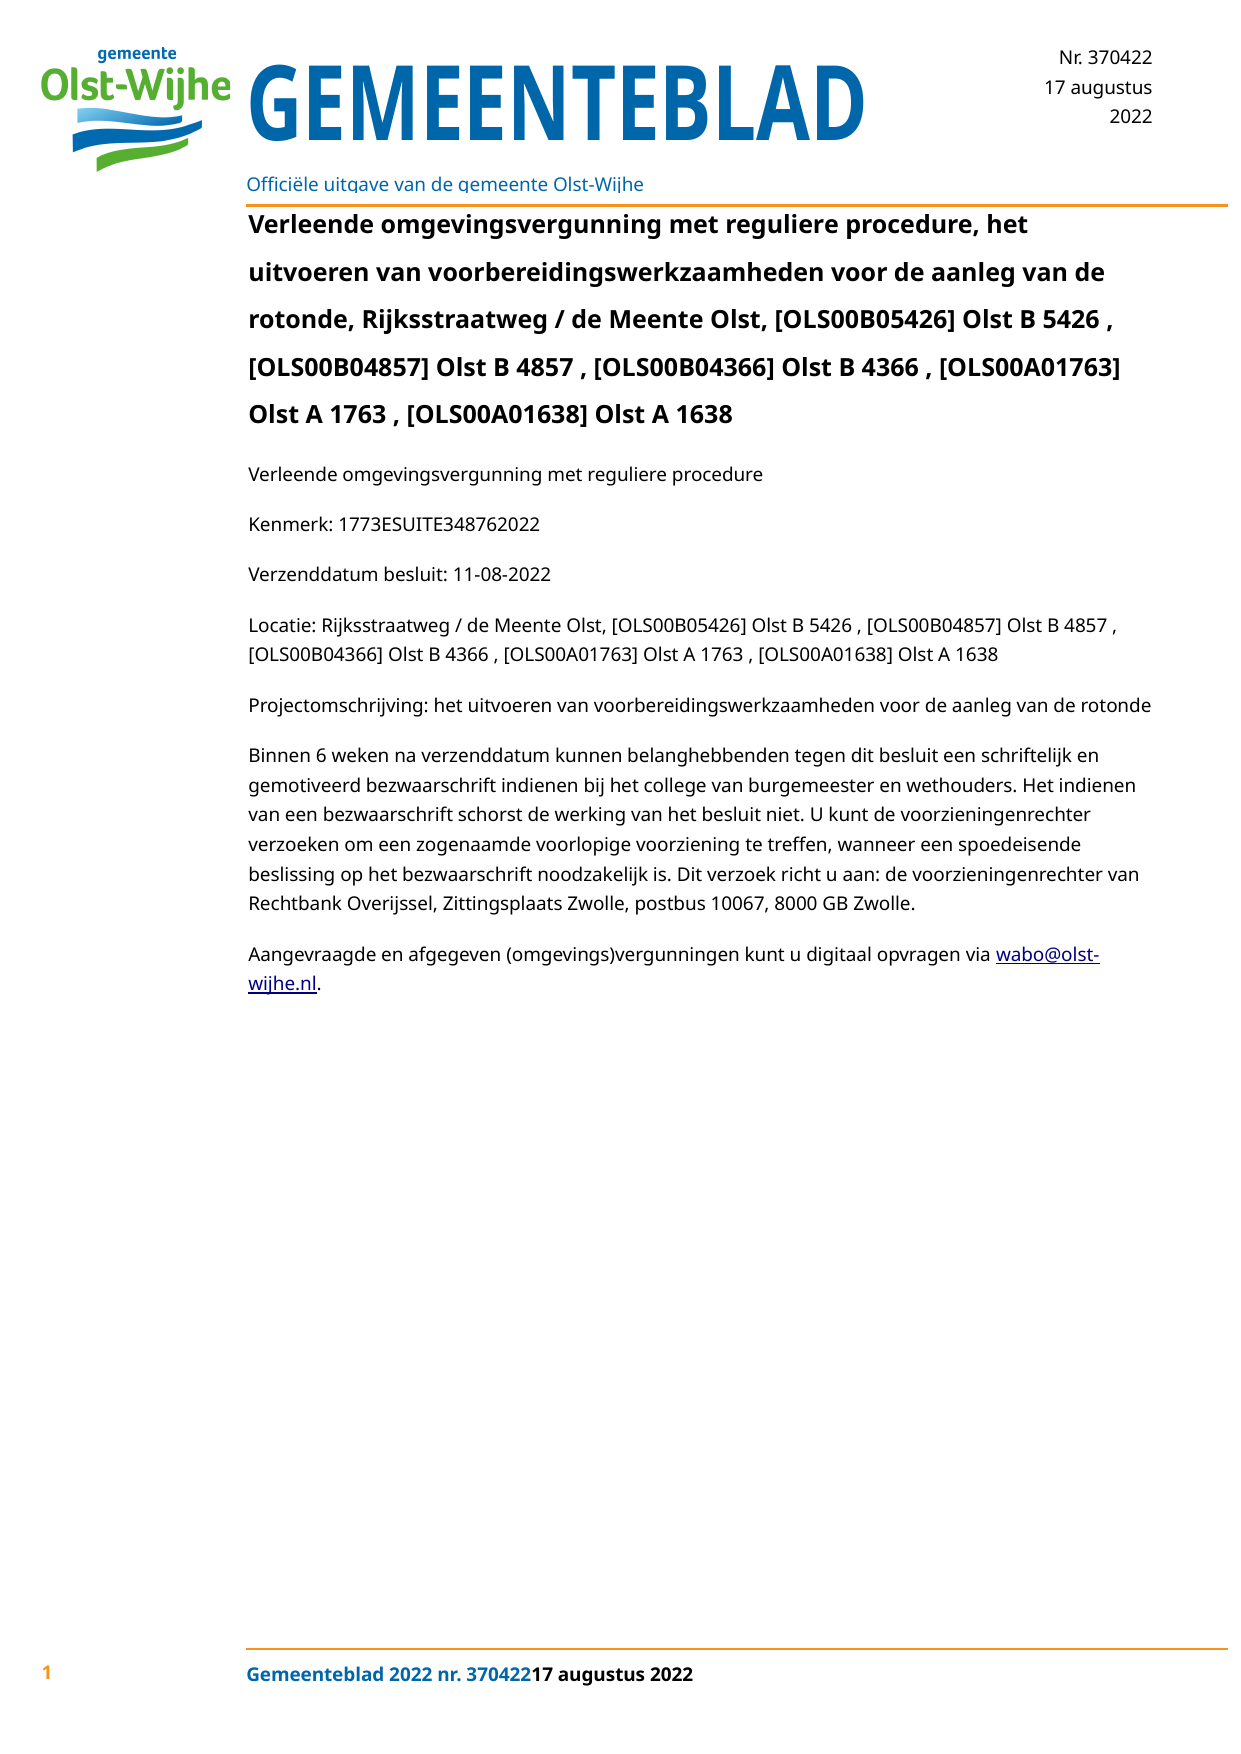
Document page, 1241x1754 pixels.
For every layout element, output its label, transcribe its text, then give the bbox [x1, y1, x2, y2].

text Binnen 6 weken na verzenddatum kunnen belanghebbenden tegen dit besluit een schriftelijk en gemotiveerd bezwaarschrift indienen bij het college van burgemeester en wethouders. Het indienen van een bezwaarschrift schorst de werking van het besluit niet. U kunt de voorzieningenrechter verzoeken om een zogenaamde voorlopige voorziening te treffen, wanneer een spoedeisende beslissing op het bezwaarschrift noodzakelijk is. Dit verzoek richt u aan: de voorzieningenrechter van Rechtbank Overijssel, Zittingsplaats Zwolle, postbus 10067, 8000 GB Zwolle. [248, 742, 1152, 916]
text Projectomschrijving: het uitvoeren van voorbereidingswerkzaamheden voor de aanleg van de rotonde [248, 692, 1152, 718]
picture [41, 47, 231, 172]
text Kenmerk: 1773ESUITE348762022 [248, 511, 1152, 537]
text Verleende omgevingsvergunning met reguliere procedure [248, 461, 1152, 486]
text Locatie: Rijksstraatweg / de Meente Olst, [OLS00B05426] Olst B 5426 , [OLS00B04857] Olst B 4857 , [OLS00B04366] Olst B 4366 , [OLS00A01763] Olst A 1763 , [OLS00A01638] Olst A 1638 [248, 612, 1152, 667]
text Verleende omgevingsvergunning met reguliere procedure, het uitvoeren van voorbereidingswerkzaamheden voor de aanleg van de rotonde, Rijksstraatweg / de Meente Olst, [OLS00B05426] Olst B 5426 , [OLS00B04857] Olst B 4857 , [OLS00B04366] Olst B 4366 , [OLS00A01763] Olst A 1763 , [OLS00A01638] Olst A 1638 [248, 207, 1152, 431]
text Aangevraagde en afgegeven (omgevings)vergunningen kunt u digitaal opvragen via wabo@olst-wijhe.nl. [248, 941, 1152, 996]
text Verzenddatum besluit: 11-08-2022 [248, 562, 1152, 587]
